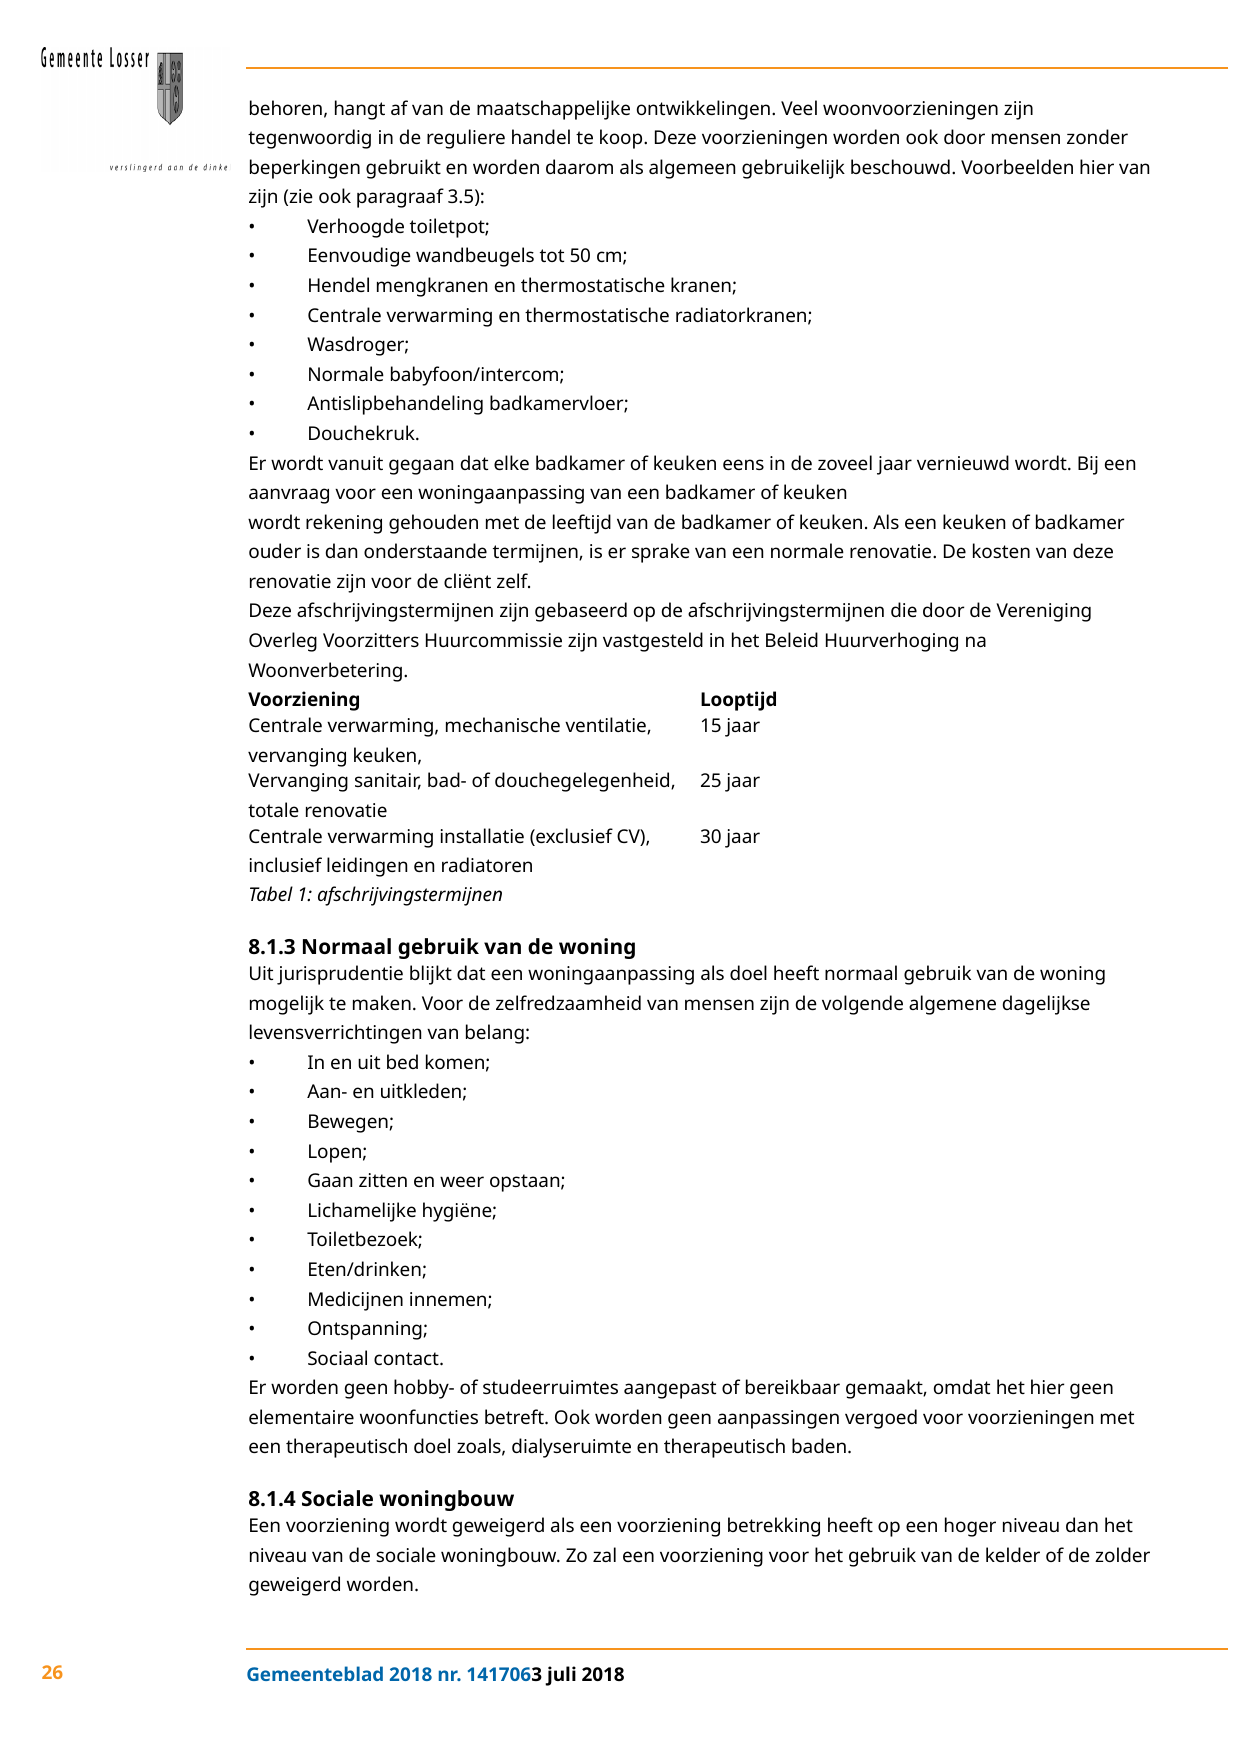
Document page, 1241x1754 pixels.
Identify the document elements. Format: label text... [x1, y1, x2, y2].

list Sociaal contact. [248, 1345, 1152, 1371]
text 8.1.3 Normaal gebruik van de woning [248, 932, 1152, 960]
list Centrale verwarming en thermostatische radiatorkranen; [248, 302, 1152, 328]
list Verhoogde toiletpot; [248, 213, 1152, 239]
list Bewegen; [248, 1108, 1152, 1134]
list Antislipbehandeling badkamervloer; [248, 391, 1152, 416]
list Eenvoudige wandbeugels tot 50 cm; [248, 243, 1152, 268]
list Ontspanning; [248, 1315, 1152, 1341]
list Toiletbezoek; [248, 1227, 1152, 1252]
picture [41, 47, 231, 172]
text Er wordt vanuit gegaan dat elke badkamer of keuken eens in de zoveel jaar vernieuwd wordt. Bij een aanvraag voor een woningaanpassing van een badkamer of keuken [248, 450, 1152, 505]
list Medicijnen innemen; [248, 1286, 1152, 1311]
table_cell 15 jaar [700, 712, 1152, 768]
text Deze afschrijvingstermijnen zijn gebaseerd op de afschrijvingstermijnen die door de Vereniging Overleg Voorzitters Huurcommissie zijn vastgesteld in het Beleid Huurverhoging na Woonverbetering. [248, 598, 1152, 683]
text Er worden geen hobby- of studeerruimtes aangepast of bereikbaar gemaakt, omdat het hier geen elementaire woonfuncties betreft. Ook worden geen aanpassingen vergoed voor voorzieningen met een therapeutisch doel zoals, dialyseruimte en therapeutisch baden. [248, 1374, 1152, 1459]
list Gaan zitten en weer opstaan; [248, 1167, 1152, 1193]
text Tabel 1: afschrijvingstermijnen [248, 881, 1152, 907]
text 8.1.4 Sociale woningbouw [248, 1484, 1152, 1512]
table_cell 25 jaar [700, 768, 1152, 823]
text Uit jurisprudentie blijkt dat een woningaanpassing als doel heeft normaal gebruik van de woning mogelijk te maken. Voor de zelfredzaamheid van mensen zijn de volgende algemene dagelijkse levensverrichtingen van belang: [248, 960, 1152, 1045]
list Hendel mengkranen en thermostatische kranen; [248, 272, 1152, 298]
list Normale babyfoon/intercom; [248, 361, 1152, 387]
table_header Looptijd [700, 687, 1152, 712]
text behoren, hangt af van de maatschappelijke ontwikkelingen. Veel woonvoorzieningen zijn tegenwoordig in de reguliere handel te koop. Deze voorzieningen worden ook door mensen zonder beperkingen gebruikt en worden daarom als algemeen gebruikelijk beschouwd. Voorbeelden hier van zijn (zie ook paragraaf 3.5): [248, 95, 1152, 209]
list Lopen; [248, 1138, 1152, 1163]
list Lichamelijke hygiëne; [248, 1197, 1152, 1223]
list In en uit bed komen; [248, 1049, 1152, 1075]
table_cell Centrale verwarming, mechanische ventilatie, vervanging keuken, [248, 712, 700, 768]
table_cell 30 jaar [700, 823, 1152, 878]
table_cell Vervanging sanitair, bad- of douchegelegenheid, totale renovatie [248, 768, 700, 823]
list Aan- en uitkleden; [248, 1079, 1152, 1104]
text Een voorziening wordt geweigerd als een voorziening betrekking heeft op een hoger niveau dan het niveau van de sociale woningbouw. Zo zal een voorziening voor het gebruik van de kelder of de zolder geweigerd worden. [248, 1512, 1152, 1597]
list Wasdroger; [248, 331, 1152, 357]
table_header Voorziening [248, 687, 700, 712]
list Douchekruk. [248, 420, 1152, 446]
list Eten/drinken; [248, 1256, 1152, 1282]
text wordt rekening gehouden met de leeftijd van de badkamer of keuken. Als een keuken of badkamer ouder is dan onderstaande termijnen, is er sprake van een normale renovatie. De kosten van deze renovatie zijn voor de cliënt zelf. [248, 509, 1152, 594]
table_cell Centrale verwarming installatie (exclusief CV), inclusief leidingen en radiatoren [248, 823, 700, 878]
